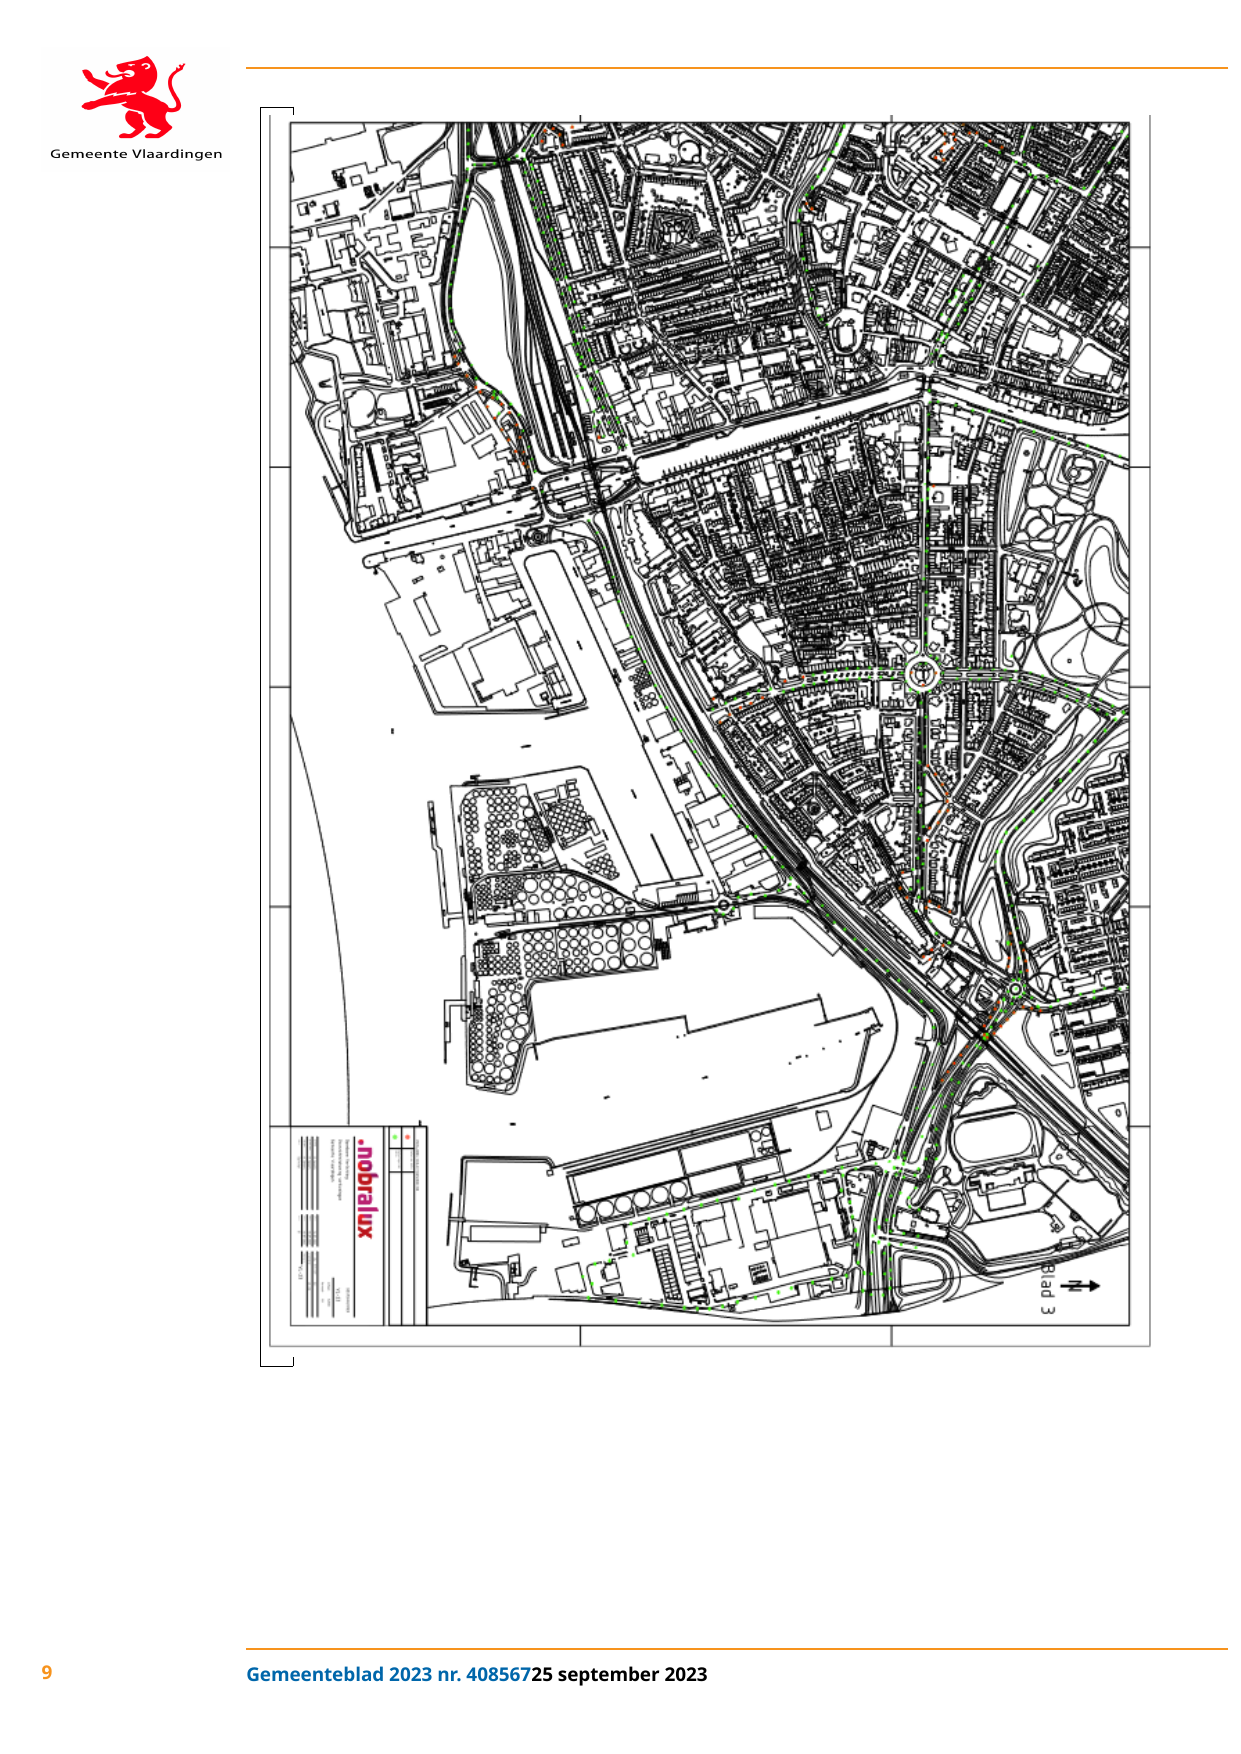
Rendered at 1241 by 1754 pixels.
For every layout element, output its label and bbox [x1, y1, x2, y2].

picture [268, 115, 1155, 1357]
picture [41, 47, 231, 172]
